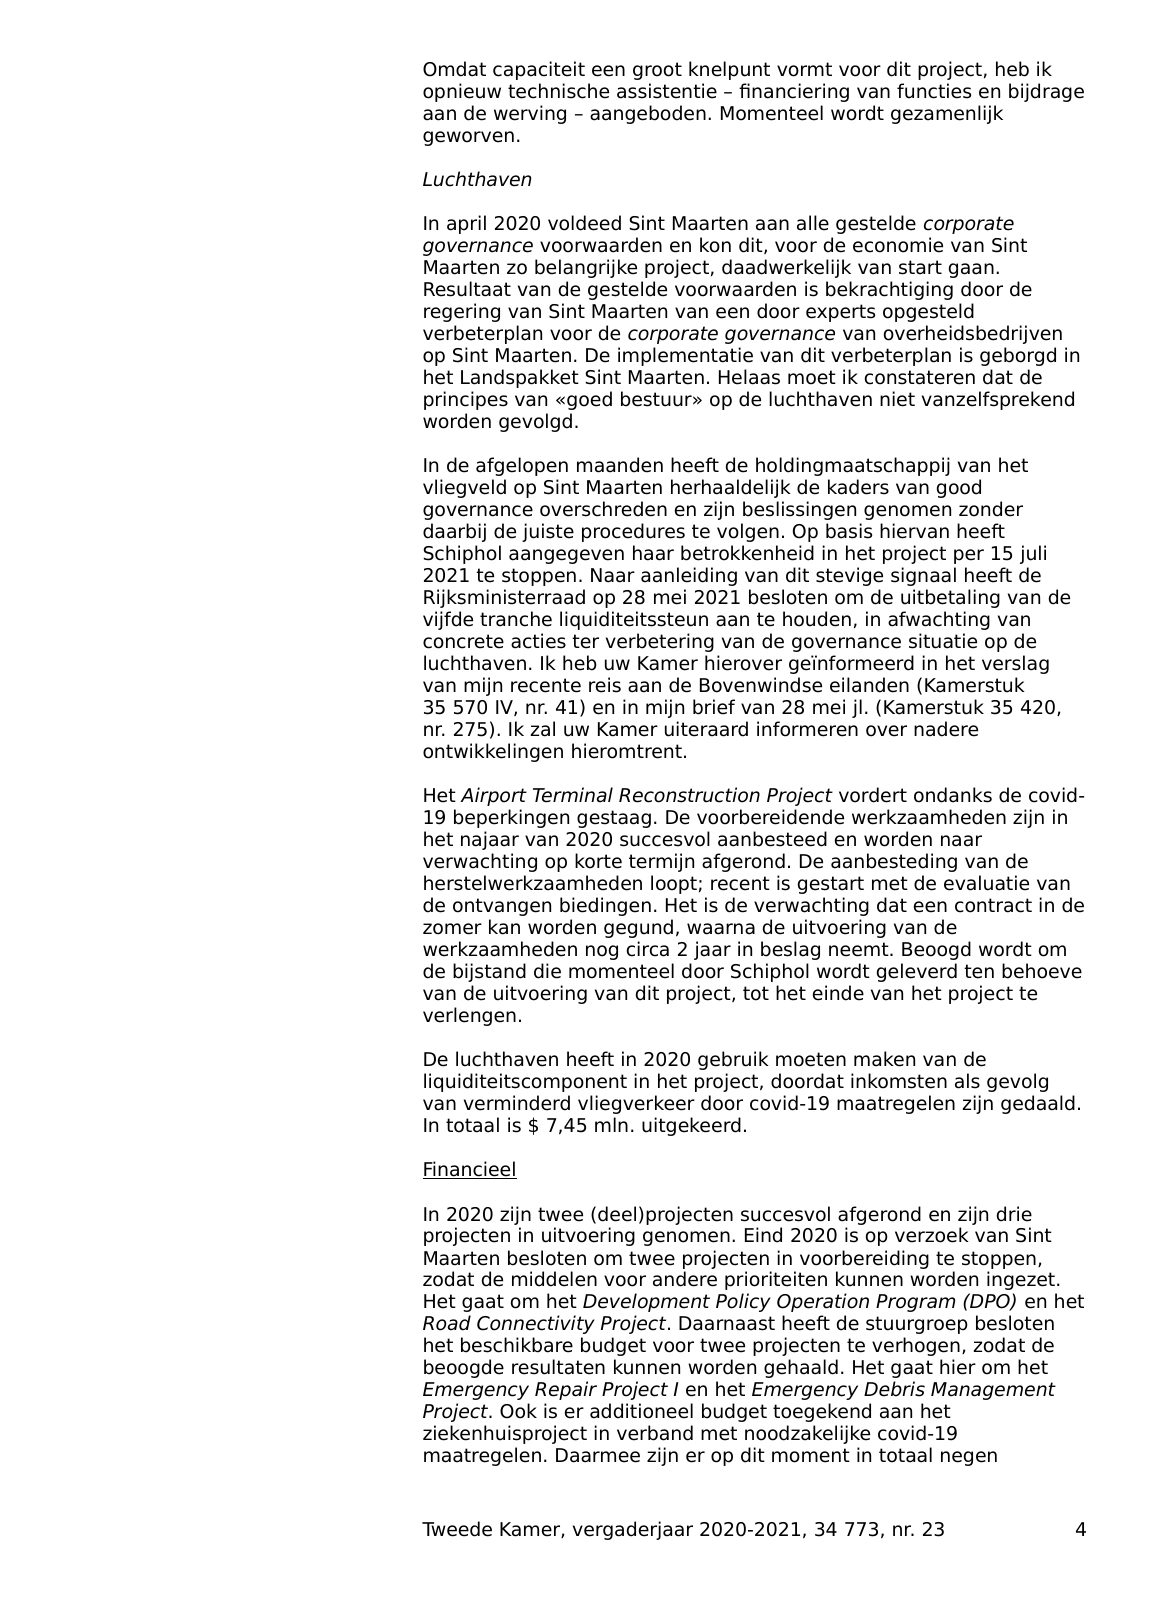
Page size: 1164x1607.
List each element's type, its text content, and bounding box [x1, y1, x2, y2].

subtitle Luchthaven [422, 169, 1087, 191]
text In 2020 zijn twee (deel)projecten succesvol afgerond en zijn drie projecten in uitvoering genomen. Eind 2020 is op verzoek van Sint Maarten besloten om twee projecten in voorbereiding te stoppen, zodat de middelen voor andere prioriteiten kunnen worden ingezet. Het gaat om het Development Policy Operation Program (DPO) en het Road Connectivity Project. Daarnaast heeft de stuurgroep besloten het beschikbare budget voor twee projecten te verhogen, zodat de beoogde resultaten kunnen worden gehaald. Het gaat hier om het Emergency Repair Project I en het Emergency Debris Management Project. Ook is er additioneel budget toegekend aan het ziekenhuisproject in verband met noodzakelijke covid-19 maatregelen. Daarmee zijn er op dit moment in totaal negen [422, 1203, 1087, 1467]
text In april 2020 voldeed Sint Maarten aan alle gestelde corporate governance voorwaarden en kon dit, voor de economie van Sint Maarten zo belangrijke project, daadwerkelijk van start gaan. Resultaat van de gestelde voorwaarden is bekrachtiging door de regering van Sint Maarten van een door experts opgesteld verbeterplan voor de corporate governance van overheidsbedrijven op Sint Maarten. De implementatie van dit verbeterplan is geborgd in het Landspakket Sint Maarten. Helaas moet ik constateren dat de principes van «goed bestuur» op de luchthaven niet vanzelfsprekend worden gevolgd. [422, 213, 1087, 433]
text Het Airport Terminal Reconstruction Project vordert ondanks de covid-19 beperkingen gestaag. De voorbereidende werkzaamheden zijn in het najaar van 2020 succesvol aanbesteed en worden naar verwachting op korte termijn afgerond. De aanbesteding van de herstelwerkzaamheden loopt; recent is gestart met de evaluatie van de ontvangen biedingen. Het is de verwachting dat een contract in de zomer kan worden gegund, waarna de uitvoering van de werkzaamheden nog circa 2 jaar in beslag neemt. Beoogd wordt om de bijstand die momenteel door Schiphol wordt geleverd ten behoeve van de uitvoering van dit project, tot het einde van het project te verlengen. [422, 785, 1087, 1027]
text In de afgelopen maanden heeft de holdingmaatschappij van het vliegveld op Sint Maarten herhaaldelijk de kaders van good governance overschreden en zijn beslissingen genomen zonder daarbij de juiste procedures te volgen. Op basis hiervan heeft Schiphol aangegeven haar betrokkenheid in het project per 15 juli 2021 te stoppen. Naar aanleiding van dit stevige signaal heeft de Rijksministerraad op 28 mei 2021 besloten om de uitbetaling van de vijfde tranche liquiditeitssteun aan te houden, in afwachting van concrete acties ter verbetering van de governance situatie op de luchthaven. Ik heb uw Kamer hierover geïnformeerd in het verslag van mijn recente reis aan de Bovenwindse eilanden (Kamerstuk 35 570 IV, nr. 41) en in mijn brief van 28 mei jl. (Kamerstuk 35 420, nr. 275). Ik zal uw Kamer uiteraard informeren over nadere ontwikkelingen hieromtrent. [422, 455, 1087, 763]
text Omdat capaciteit een groot knelpunt vormt voor dit project, heb ik opnieuw technische assistentie – financiering van functies en bijdrage aan de werving – aangeboden. Momenteel wordt gezamenlijk geworven. [422, 59, 1087, 147]
text De luchthaven heeft in 2020 gebruik moeten maken van de liquiditeitscomponent in het project, doordat inkomsten als gevolg van verminderd vliegverkeer door covid-19 maatregelen zijn gedaald. In totaal is $ 7,45 mln. uitgekeerd. [422, 1049, 1087, 1137]
subtitle Financieel [422, 1159, 1087, 1181]
